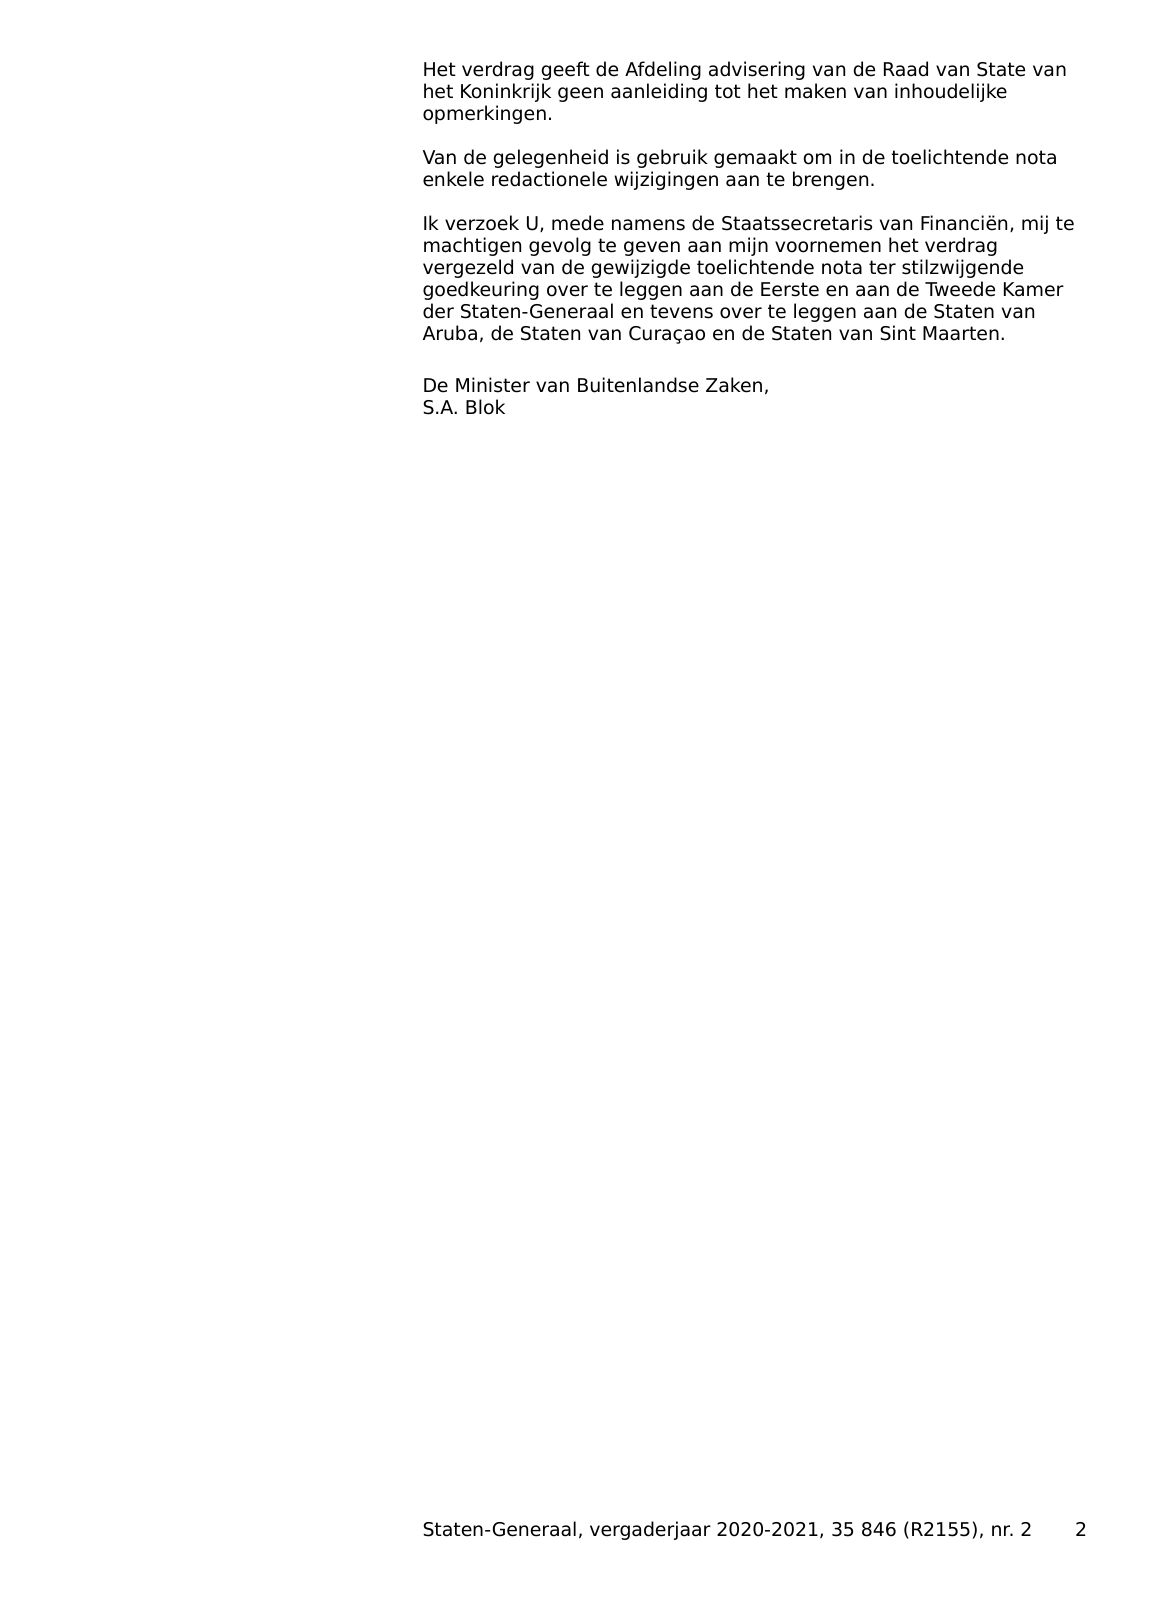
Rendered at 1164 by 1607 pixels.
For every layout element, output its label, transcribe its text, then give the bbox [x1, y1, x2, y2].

text Het verdrag geeft de Afdeling advisering van de Raad van State van het Koninkrijk geen aanleiding tot het maken van inhoudelijke opmerkingen. [422, 59, 1087, 125]
text Ik verzoek U, mede namens de Staatssecretaris van Financiën, mij te machtigen gevolg te geven aan mijn voornemen het verdrag vergezeld van de gewijzigde toelichtende nota ter stilzwijgende goedkeuring over te leggen aan de Eerste en aan de Tweede Kamer der Staten-Generaal en tevens over te leggen aan de Staten van Aruba, de Staten van Curaçao en de Staten van Sint Maarten. [422, 213, 1087, 345]
text De Minister van Buitenlandse Zaken, S.A. Blok [422, 375, 1087, 419]
text Van de gelegenheid is gebruik gemaakt om in de toelichtende nota enkele redactionele wijzigingen aan te brengen. [422, 147, 1087, 191]
